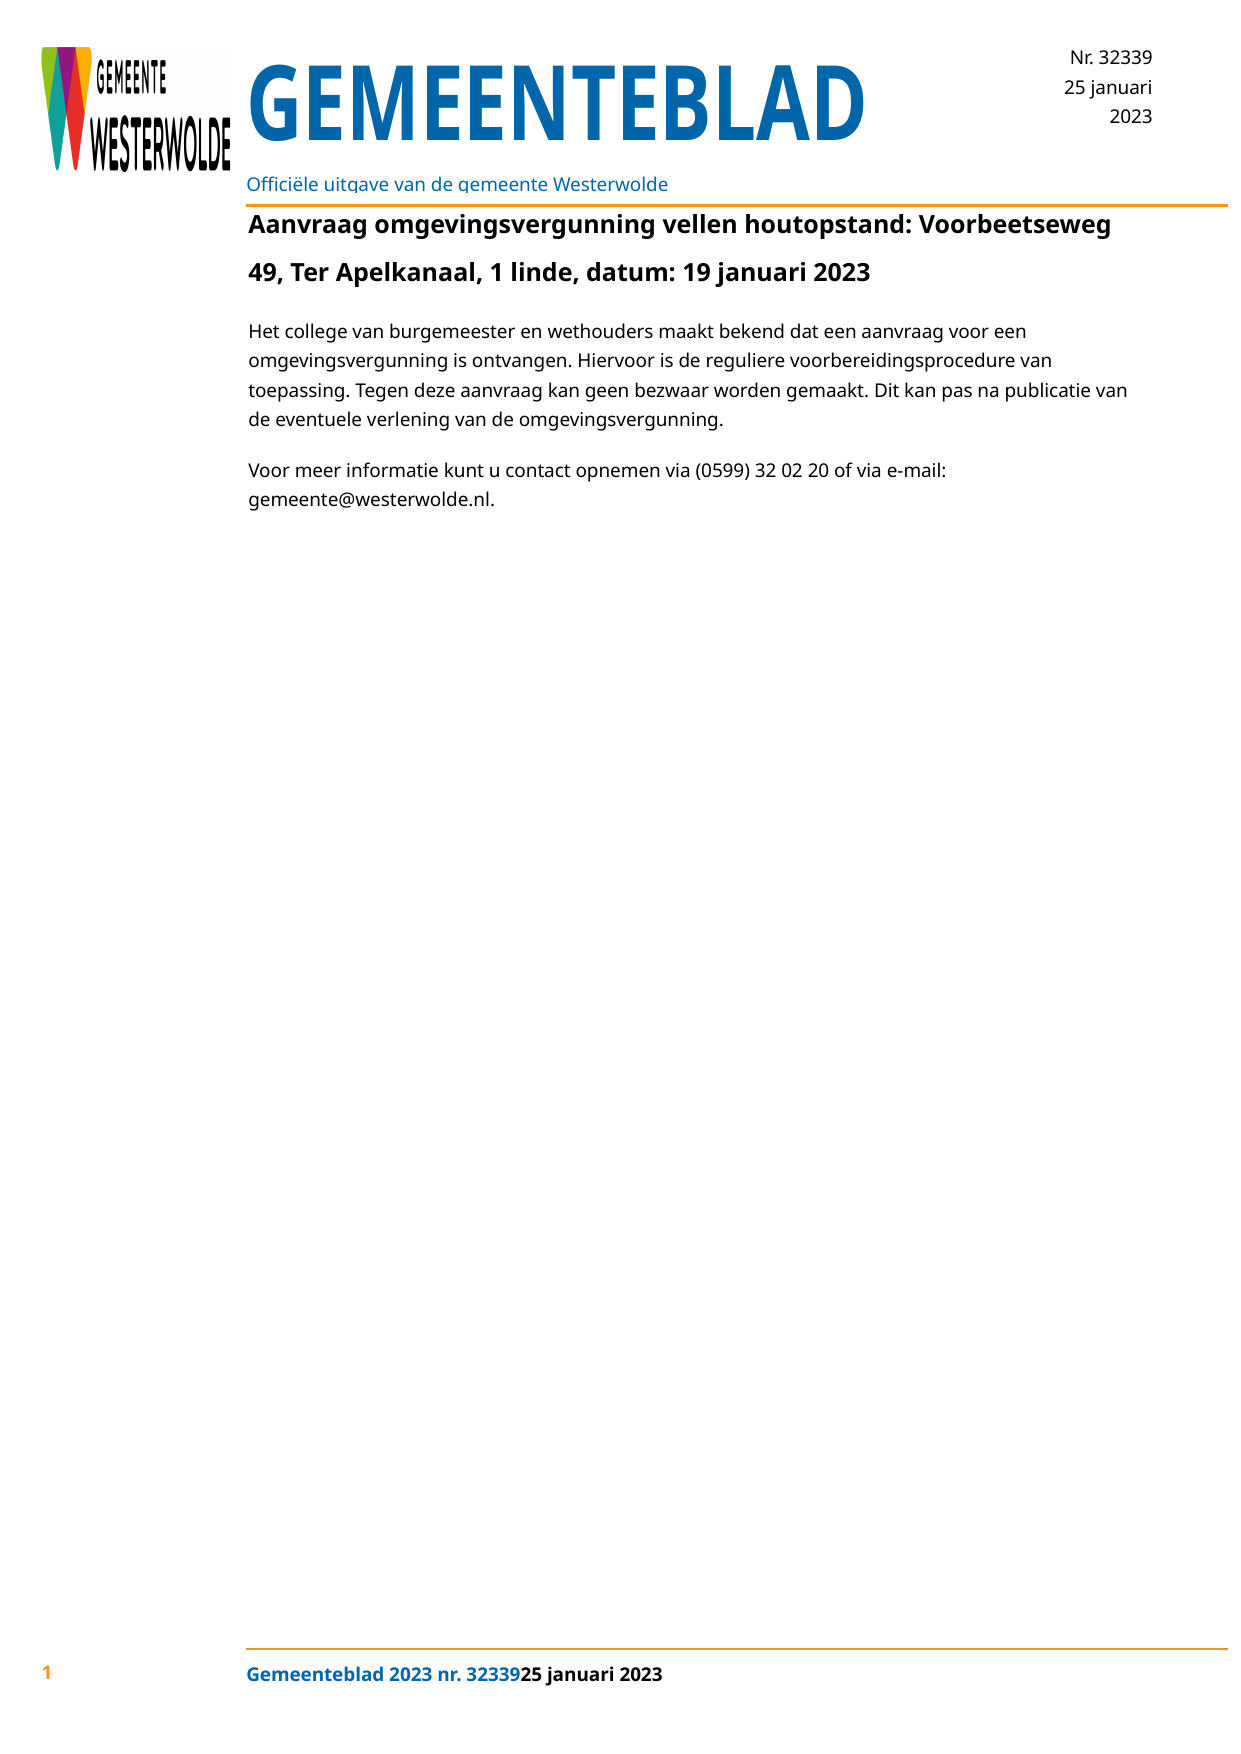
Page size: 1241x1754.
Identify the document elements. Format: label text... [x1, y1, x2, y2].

picture [41, 47, 231, 172]
text Voor meer informatie kunt u contact opnemen via (0599) 32 02 20 of via e-mail: gemeente@westerwolde.nl. [248, 457, 1152, 512]
text Het college van burgemeester en wethouders maakt bekend dat een aanvraag voor een omgevingsvergunning is ontvangen. Hiervoor is de reguliere voorbereidingsprocedure van toepassing. Tegen deze aanvraag kan geen bezwaar worden gemaakt. Dit kan pas na publicatie van de eventuele verlening van de omgevingsvergunning. [248, 318, 1152, 432]
text Aanvraag omgevingsvergunning vellen houtopstand: Voorbeetseweg 49, Ter Apelkanaal, 1 linde, datum: 19 januari 2023 [248, 207, 1152, 288]
